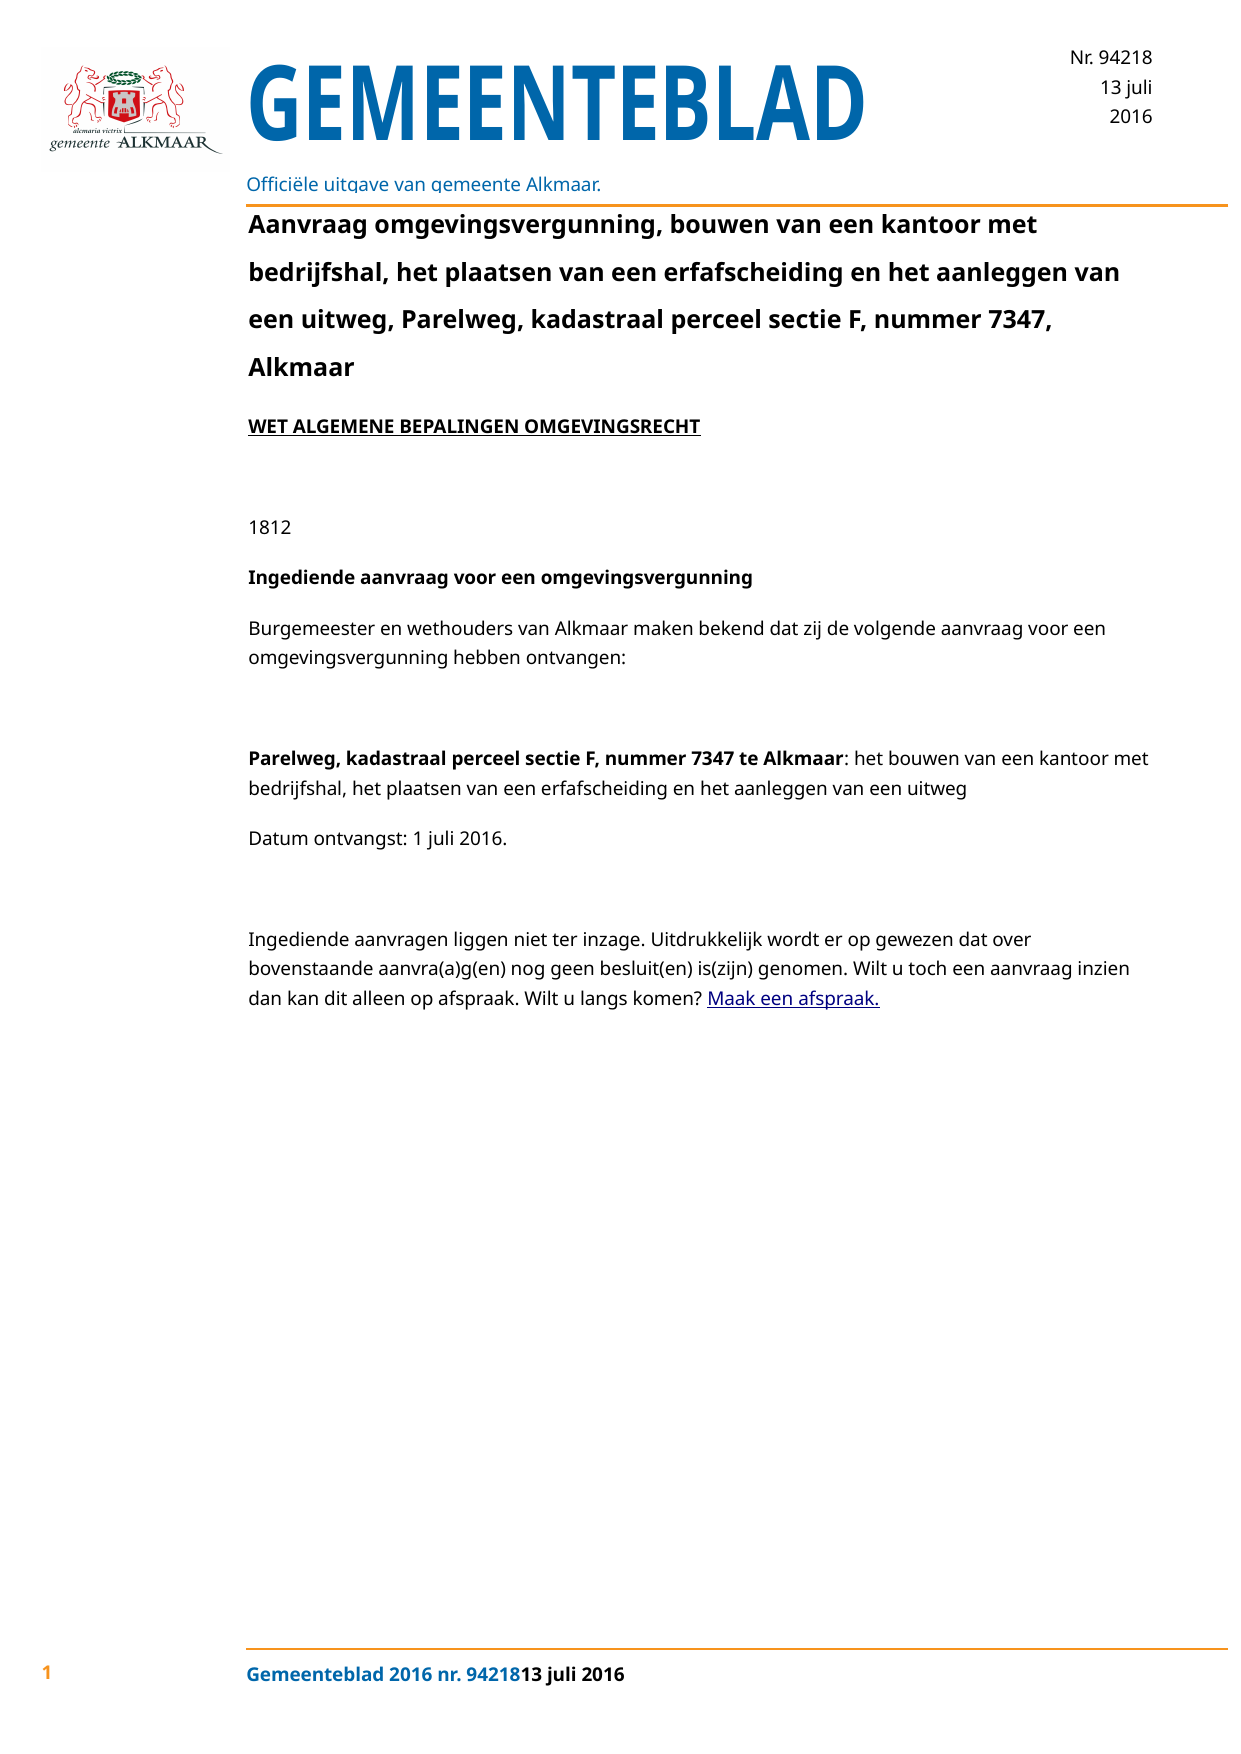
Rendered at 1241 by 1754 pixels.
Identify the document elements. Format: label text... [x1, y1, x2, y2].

text Ingediende aanvraag voor een omgevingsvergunning [248, 564, 1152, 590]
text Ingediende aanvragen liggen niet ter inzage. Uitdrukkelijk wordt er op gewezen dat over bovenstaande aanvra(a)g(en) nog geen besluit(en) is(zijn) genomen. Wilt u toch een aanvraag inzien dan kan dit alleen op afspraak. Wilt u langs komen? Maak een afspraak. [248, 926, 1152, 1011]
text Datum ontvangst: 1 juli 2016. [248, 825, 1152, 851]
text Burgemeester en wethouders van Alkmaar maken bekend dat zij de volgende aanvraag voor een omgevingsvergunning hebben ontvangen: [248, 615, 1152, 670]
text Aanvraag omgevingsvergunning, bouwen van een kantoor met bedrijfshal, het plaatsen van een erfafscheiding en het aanleggen van een uitweg, Parelweg, kadastraal perceel sectie F, nummer 7347, Alkmaar [248, 207, 1152, 384]
picture [41, 47, 231, 172]
text 1812 [248, 514, 1152, 540]
text Parelweg, kadastraal perceel sectie F, nummer 7347 te Alkmaar: het bouwen van een kantoor met bedrijfshal, het plaatsen van een erfafscheiding en het aanleggen van een uitweg [248, 745, 1152, 801]
text WET ALGEMENE BEPALINGEN OMGEVINGSRECHT [248, 413, 1152, 439]
